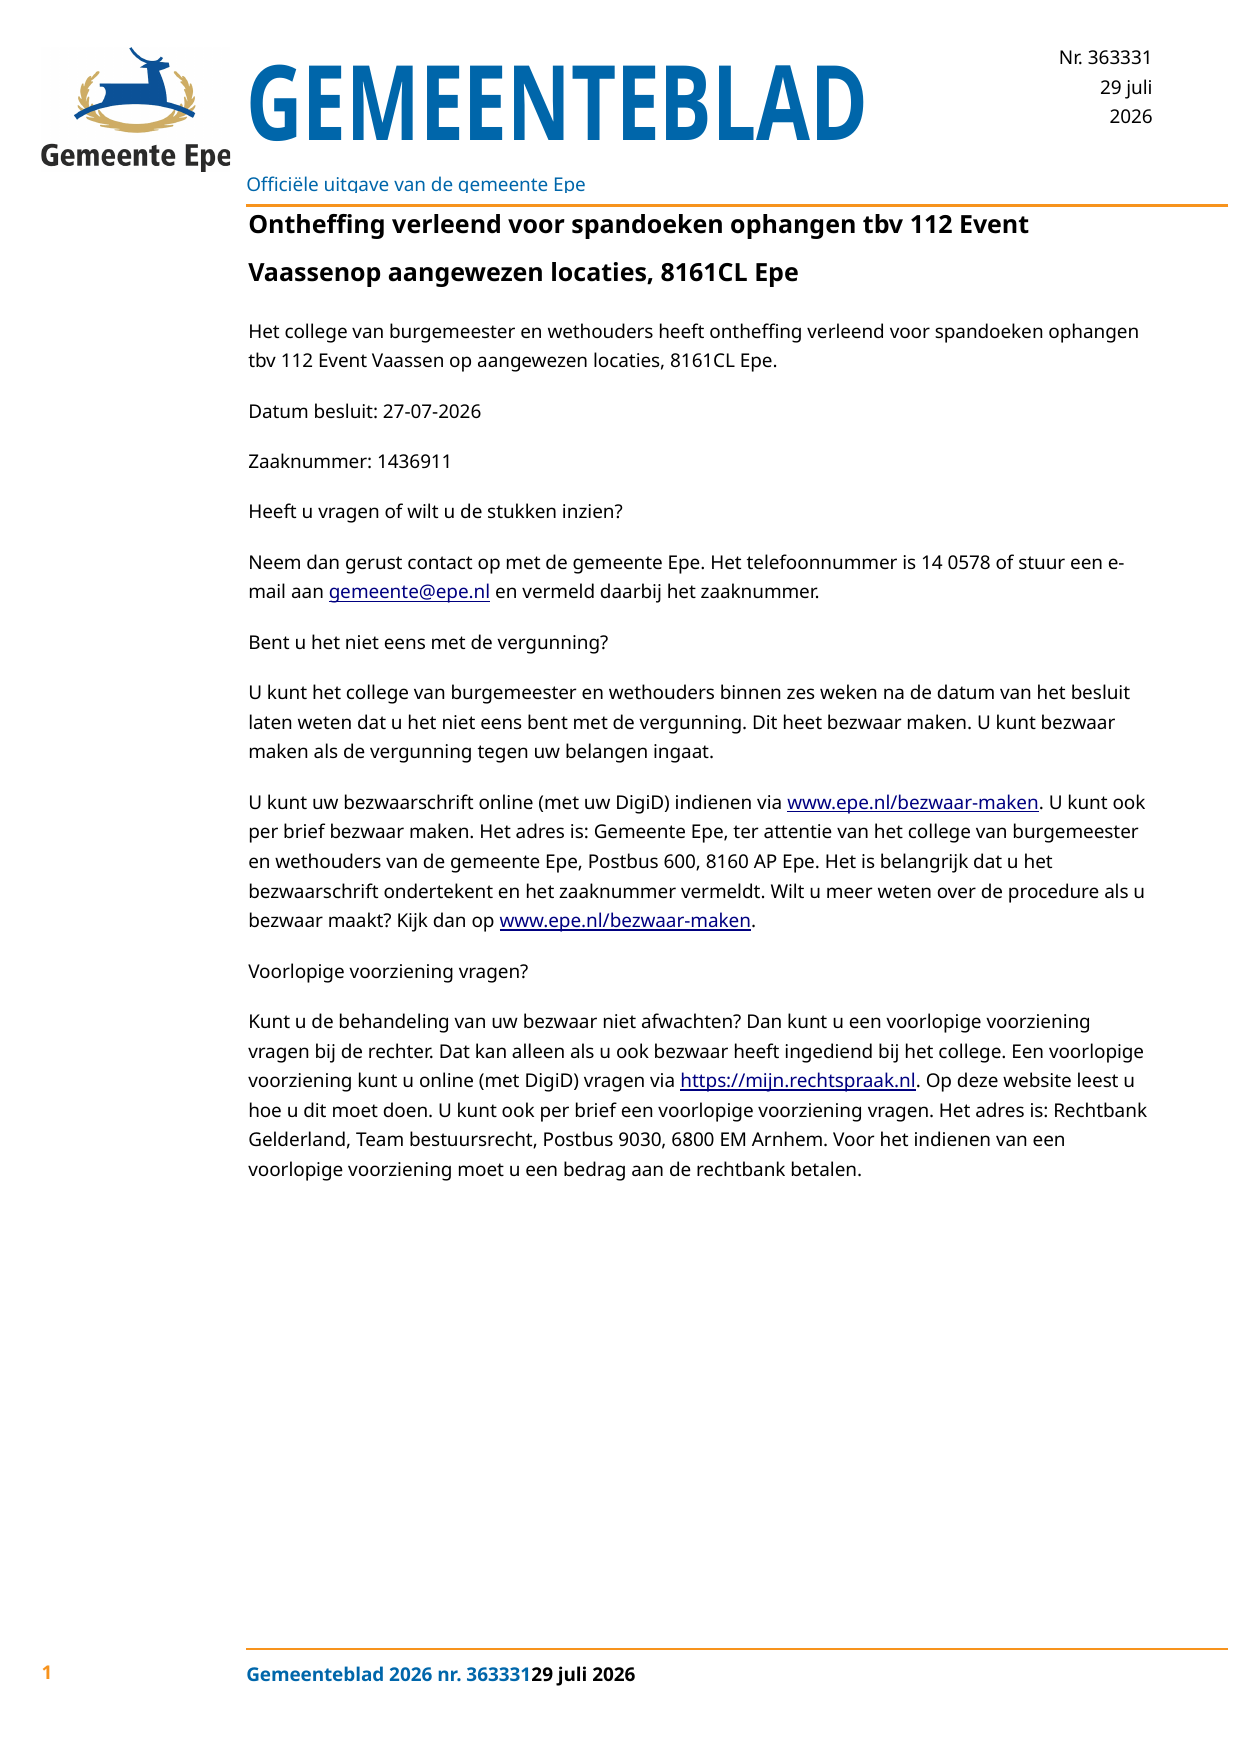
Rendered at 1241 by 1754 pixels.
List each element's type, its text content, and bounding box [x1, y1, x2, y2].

text Bent u het niet eens met de vergunning? [248, 629, 1152, 655]
text Ontheffing verleend voor spandoeken ophangen tbv 112 Event Vaassenop aangewezen locaties, 8161CL Epe [248, 207, 1152, 288]
text U kunt uw bezwaarschrift online (met uw DigiD) indienen via www.epe.nl/bezwaar-maken. U kunt ook per brief bezwaar maken. Het adres is: Gemeente Epe, ter attentie van het college van burgemeester en wethouders van de gemeente Epe, Postbus 600, 8160 AP Epe. Het is belangrijk dat u het bezwaarschrift ondertekent en het zaaknummer vermeldt. Wilt u meer weten over de procedure als u bezwaar maakt? Kijk dan op www.epe.nl/bezwaar-maken. [248, 789, 1152, 933]
text Neem dan gerust contact op met de gemeente Epe. Het telefoonnummer is 14 0578 of stuur een e-mail aan gemeente@epe.nl en vermeld daarbij het zaaknummer. [248, 549, 1152, 604]
text Heeft u vragen of wilt u de stukken inzien? [248, 499, 1152, 524]
text Zaaknummer: 1436911 [248, 448, 1152, 474]
text Datum besluit: 27-07-2026 [248, 398, 1152, 424]
text Voorlopige voorziening vragen? [248, 958, 1152, 984]
text Het college van burgemeester en wethouders heeft ontheffing verleend voor spandoeken ophangen tbv 112 Event Vaassen op aangewezen locaties, 8161CL Epe. [248, 318, 1152, 373]
text U kunt het college van burgemeester en wethouders binnen zes weken na de datum van het besluit laten weten dat u het niet eens bent met de vergunning. Dit heet bezwaar maken. U kunt bezwaar maken als de vergunning tegen uw belangen ingaat. [248, 679, 1152, 764]
text Kunt u de behandeling van uw bezwaar niet afwachten? Dan kunt u een voorlopige voorziening vragen bij de rechter. Dat kan alleen als u ook bezwaar heeft ingediend bij het college. Een voorlopige voorziening kunt u online (met DigiD) vragen via https://mijn.rechtspraak.nl. Op deze website leest u hoe u dit moet doen. U kunt ook per brief een voorlopige voorziening vragen. Het adres is: Rechtbank Gelderland, Team bestuursrecht, Postbus 9030, 6800 EM Arnhem. Voor het indienen van een voorlopige voorziening moet u een bedrag aan de rechtbank betalen. [248, 1008, 1152, 1182]
picture [41, 47, 231, 172]
